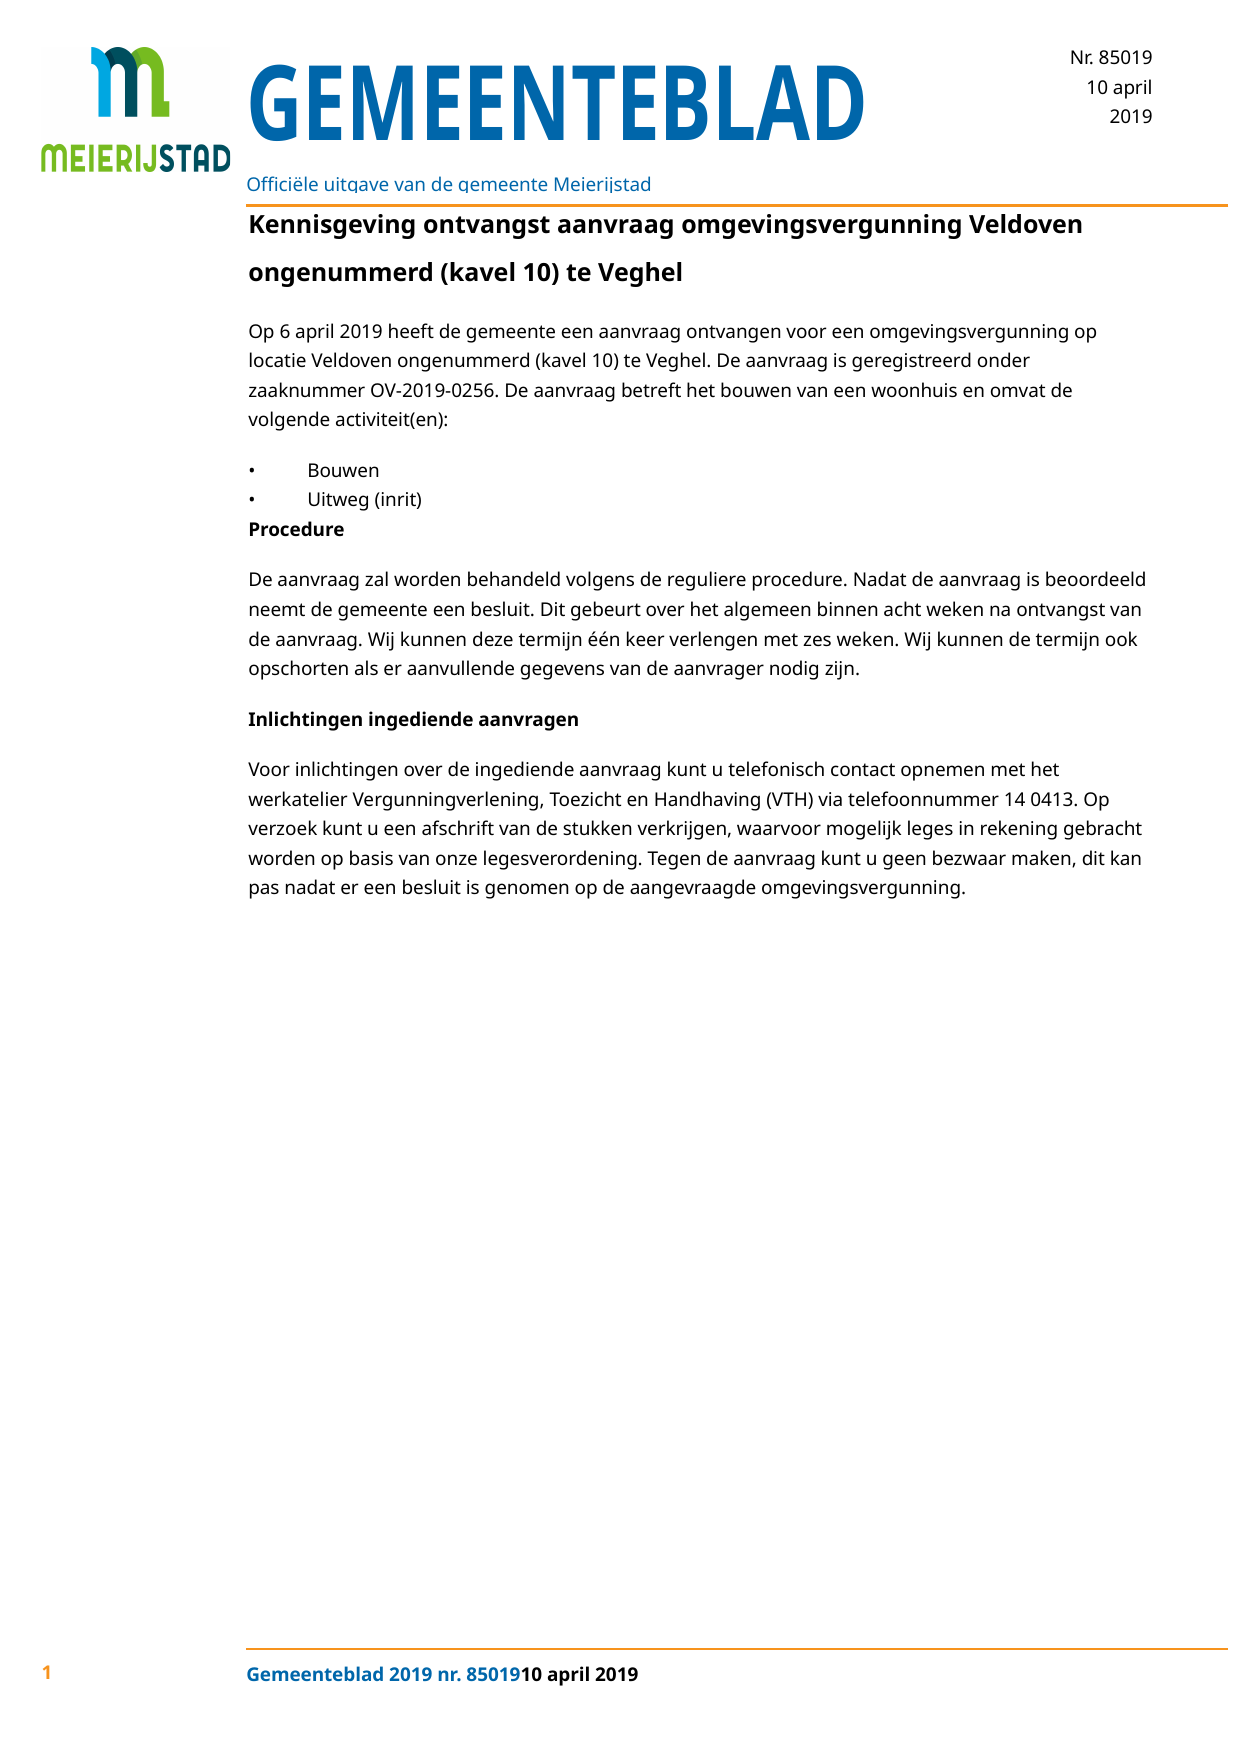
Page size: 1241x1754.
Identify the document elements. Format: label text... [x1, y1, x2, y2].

text Inlichtingen ingediende aanvragen [248, 706, 1152, 732]
text Kennisgeving ontvangst aanvraag omgevingsvergunning Veldoven ongenummerd (kavel 10) te Veghel [248, 207, 1152, 288]
list Uitweg (inrit) [248, 487, 1152, 512]
text Procedure [248, 516, 1152, 542]
text Op 6 april 2019 heeft de gemeente een aanvraag ontvangen voor een omgevingsvergunning op locatie Veldoven ongenummerd (kavel 10) te Veghel. De aanvraag is geregistreerd onder zaaknummer OV-2019-0256. De aanvraag betreft het bouwen van een woonhuis en omvat de volgende activiteit(en): [248, 318, 1152, 432]
text Voor inlichtingen over de ingediende aanvraag kunt u telefonisch contact opnemen met het werkatelier Vergunningverlening, Toezicht en Handhaving (VTH) via telefoonnummer 14 0413. Op verzoek kunt u een afschrift van de stukken verkrijgen, waarvoor mogelijk leges in rekening gebracht worden op basis van onze legesverordening. Tegen de aanvraag kunt u geen bezwaar maken, dit kan pas nadat er een besluit is genomen op de aangevraagde omgevingsvergunning. [248, 756, 1152, 900]
text De aanvraag zal worden behandeld volgens de reguliere procedure. Nadat de aanvraag is beoordeeld neemt de gemeente een besluit. Dit gebeurt over het algemeen binnen acht weken na ontvangst van de aanvraag. Wij kunnen deze termijn één keer verlengen met zes weken. Wij kunnen de termijn ook opschorten als er aanvullende gegevens van de aanvrager nodig zijn. [248, 567, 1152, 681]
list Bouwen [248, 457, 1152, 483]
picture [41, 47, 231, 172]
